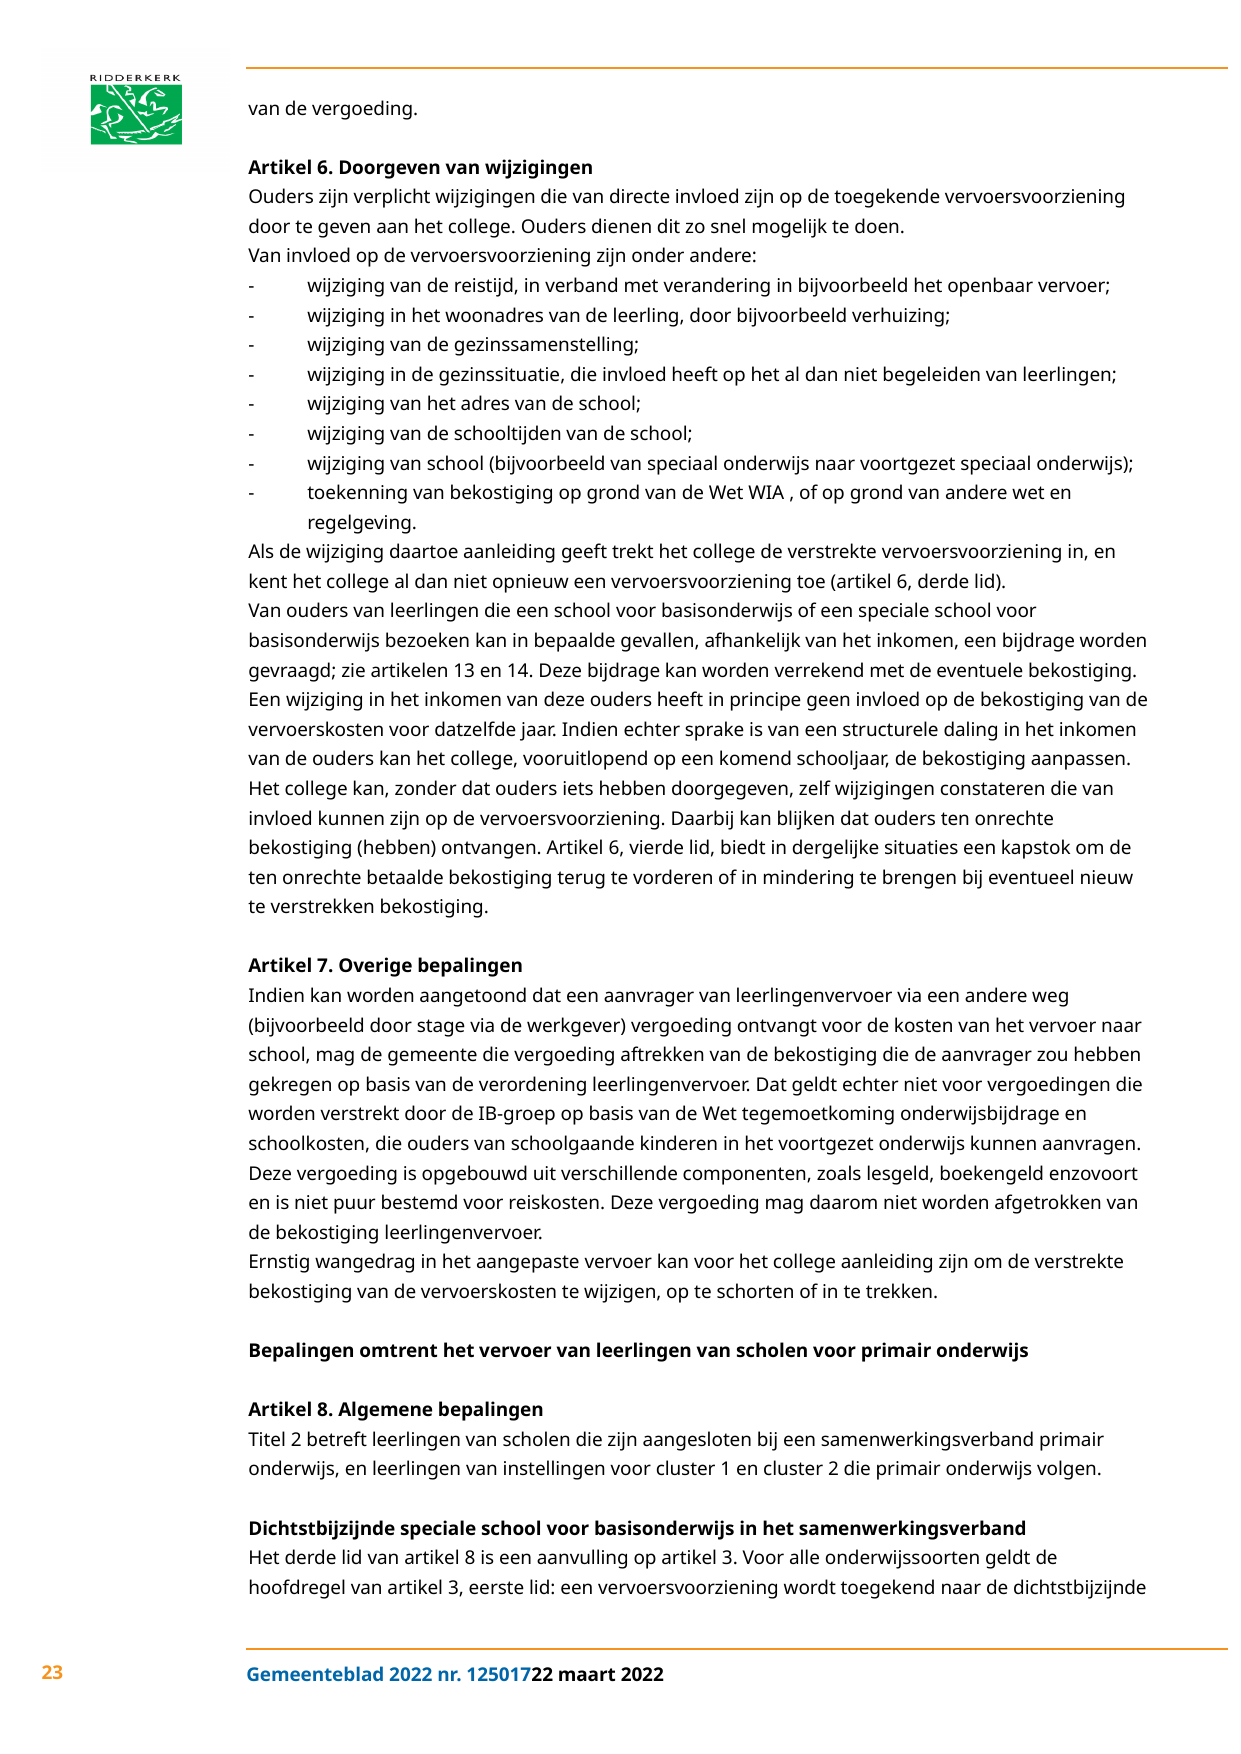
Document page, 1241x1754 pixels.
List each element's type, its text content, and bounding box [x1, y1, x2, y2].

text Het college kan, zonder dat ouders iets hebben doorgegeven, zelf wijzigingen constateren die van invloed kunnen zijn op de vervoersvoorziening. Daarbij kan blijken dat ouders ten onrechte bekostiging (hebben) ontvangen. Artikel 6, vierde lid, biedt in dergelijke situaties een kapstok om de ten onrechte betaalde bekostiging terug te vorderen of in mindering te brengen bij eventueel nieuw te verstrekken bekostiging. [248, 775, 1152, 919]
text Als de wijziging daartoe aanleiding geeft trekt het college de verstrekte vervoersvoorziening in, en kent het college al dan niet opnieuw een vervoersvoorziening toe (artikel 6, derde lid). [248, 538, 1152, 594]
text Artikel 7. Overige bepalingen [248, 953, 1152, 978]
text Artikel 8. Algemene bepalingen [248, 1396, 1152, 1422]
text van de vergoeding. [248, 95, 1152, 121]
picture [41, 47, 231, 172]
text Dichtstbijzijnde speciale school voor basisonderwijs in het samenwerkingsverband [248, 1515, 1152, 1541]
text Indien kan worden aangetoond dat een aanvrager van leerlingenvervoer via een andere weg (bijvoorbeeld door stage via de werkgever) vergoeding ontvangt voor de kosten van het vervoer naar school, mag de gemeente die vergoeding aftrekken van de bekostiging die de aanvrager zou hebben gekregen op basis van de verordening leerlingenvervoer. Dat geldt echter niet voor vergoedingen die worden verstrekt door de IB-groep op basis van de Wet tegemoetkoming onderwijsbijdrage en schoolkosten, die ouders van schoolgaande kinderen in het voortgezet onderwijs kunnen aanvragen. Deze vergoeding is opgebouwd uit verschillende componenten, zoals lesgeld, boekengeld enzovoort en is niet puur bestemd voor reiskosten. Deze vergoeding mag daarom niet worden afgetrokken van de bekostiging leerlingenvervoer. [248, 982, 1152, 1245]
list wijziging van de schooltijden van de school; [248, 420, 1152, 446]
text Bepalingen omtrent het vervoer van leerlingen van scholen voor primair onderwijs [248, 1337, 1152, 1363]
list wijziging in het woonadres van de leerling, door bijvoorbeeld verhuizing; [248, 302, 1152, 328]
list wijziging van de gezinssamenstelling; [248, 331, 1152, 357]
text Artikel 6. Doorgeven van wijzigingen [248, 154, 1152, 180]
text Van ouders van leerlingen die een school voor basisonderwijs of een speciale school voor basisonderwijs bezoeken kan in bepaalde gevallen, afhankelijk van het inkomen, een bijdrage worden gevraagd; zie artikelen 13 en 14. Deze bijdrage kan worden verrekend met de eventuele bekostiging. Een wijziging in het inkomen van deze ouders heeft in principe geen invloed op de bekostiging van de vervoerskosten voor datzelfde jaar. Indien echter sprake is van een structurele daling in het inkomen van de ouders kan het college, vooruitlopend op een komend schooljaar, de bekostiging aanpassen. [248, 598, 1152, 771]
list wijziging van de reistijd, in verband met verandering in bijvoorbeeld het openbaar vervoer; [248, 272, 1152, 298]
text Van invloed op de vervoersvoorziening zijn onder andere: [248, 243, 1152, 268]
list wijziging in de gezinssituatie, die invloed heeft op het al dan niet begeleiden van leerlingen; [248, 361, 1152, 387]
text Ouders zijn verplicht wijzigingen die van directe invloed zijn op de toegekende vervoersvoorziening door te geven aan het college. Ouders dienen dit zo snel mogelijk te doen. [248, 183, 1152, 239]
list wijziging van school (bijvoorbeeld van speciaal onderwijs naar voortgezet speciaal onderwijs); [248, 450, 1152, 476]
text Titel 2 betreft leerlingen van scholen die zijn aangesloten bij een samenwerkingsverband primair onderwijs, en leerlingen van instellingen voor cluster 1 en cluster 2 die primair onderwijs volgen. [248, 1426, 1152, 1481]
text Het derde lid van artikel 8 is een aanvulling op artikel 3. Voor alle onderwijssoorten geldt de hoofdregel van artikel 3, eerste lid: een vervoersvoorziening wordt toegekend naar de dichtstbijzijnde [248, 1544, 1152, 1600]
text Ernstig wangedrag in het aangepaste vervoer kan voor het college aanleiding zijn om de verstrekte bekostiging van de vervoerskosten te wijzigen, op te schorten of in te trekken. [248, 1248, 1152, 1304]
list wijziging van het adres van de school; [248, 391, 1152, 416]
list toekenning van bekostiging op grond van de Wet WIA , of op grond van andere wet en regelgeving. [248, 479, 1152, 535]
